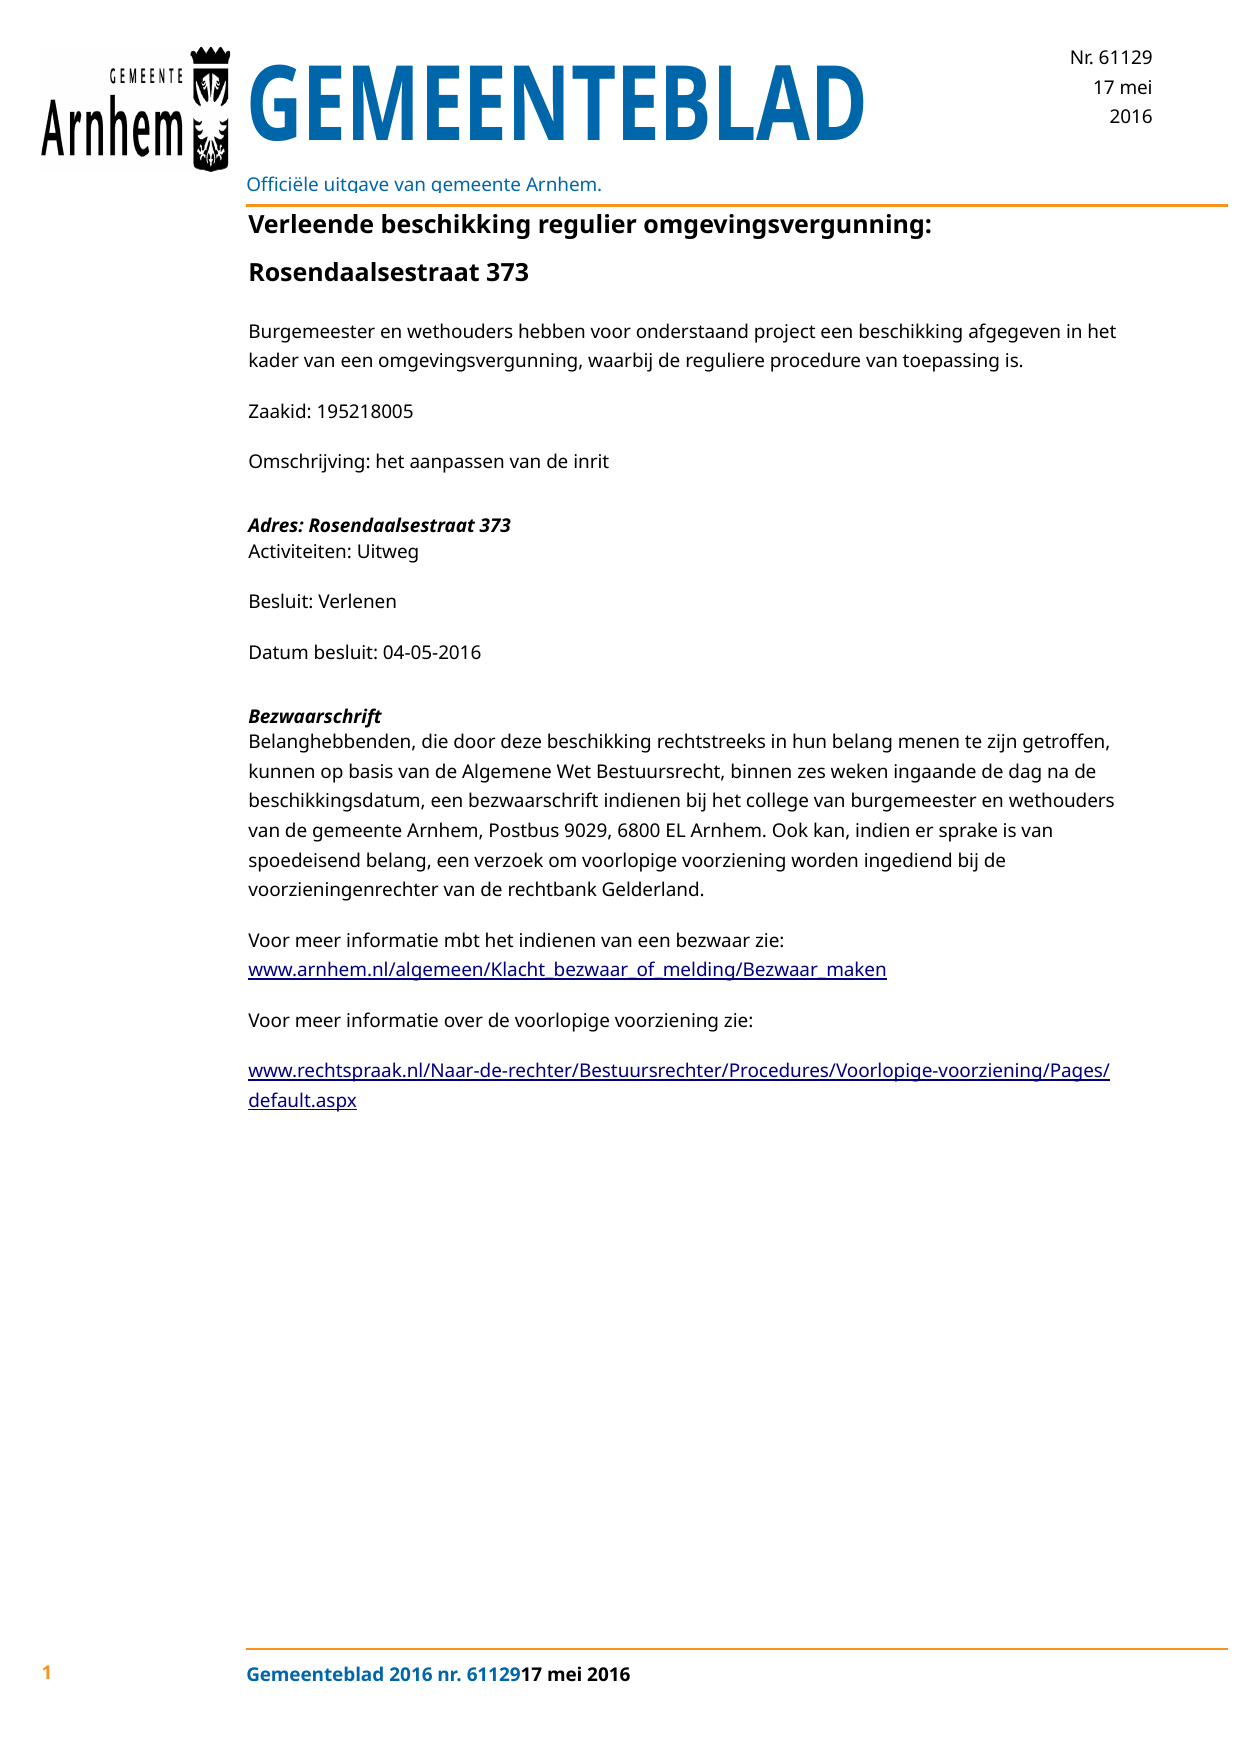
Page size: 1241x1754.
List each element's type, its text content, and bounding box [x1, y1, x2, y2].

text Verleende beschikking regulier omgevingsvergunning: Rosendaalsestraat 373 [248, 207, 1152, 288]
text Activiteiten: Uitweg [248, 538, 1152, 564]
text Zaakid: 195218005 [248, 398, 1152, 424]
text Besluit: Verlenen [248, 588, 1152, 614]
text Voor meer informatie mbt het indienen van een bezwaar zie: www.arnhem.nl/algemeen/Klacht_bezwaar_of_melding/Bezwaar_maken [248, 927, 1152, 982]
text Belanghebbenden, die door deze beschikking rechtstreeks in hun belang menen te zijn getroffen, kunnen op basis van de Algemene Wet Bestuursrecht, binnen zes weken ingaande de dag na de beschikkingsdatum, een bezwaarschrift indienen bij het college van burgemeester en wethouders van de gemeente Arnhem, Postbus 9029, 6800 EL Arnhem. Ook kan, indien er sprake is van spoedeisend belang, een verzoek om voorlopige voorziening worden ingediend bij de voorzieningenrechter van de rechtbank Gelderland. [248, 728, 1152, 902]
text Omschrijving: het aanpassen van de inrit [248, 448, 1152, 474]
text Datum besluit: 04-05-2016 [248, 639, 1152, 664]
text Burgemeester en wethouders hebben voor onderstaand project een beschikking afgegeven in het kader van een omgevingsvergunning, waarbij de reguliere procedure van toepassing is. [248, 318, 1152, 373]
text Bezwaarschrift [248, 703, 1152, 728]
text Adres: Rosendaalsestraat 373 [248, 512, 1152, 538]
text www.rechtspraak.nl/Naar-de-rechter/Bestuursrechter/Procedures/Voorlopige-voorziening/Pages/default.aspx [248, 1057, 1152, 1113]
text Voor meer informatie over de voorlopige voorziening zie: [248, 1007, 1152, 1033]
picture [41, 47, 231, 172]
